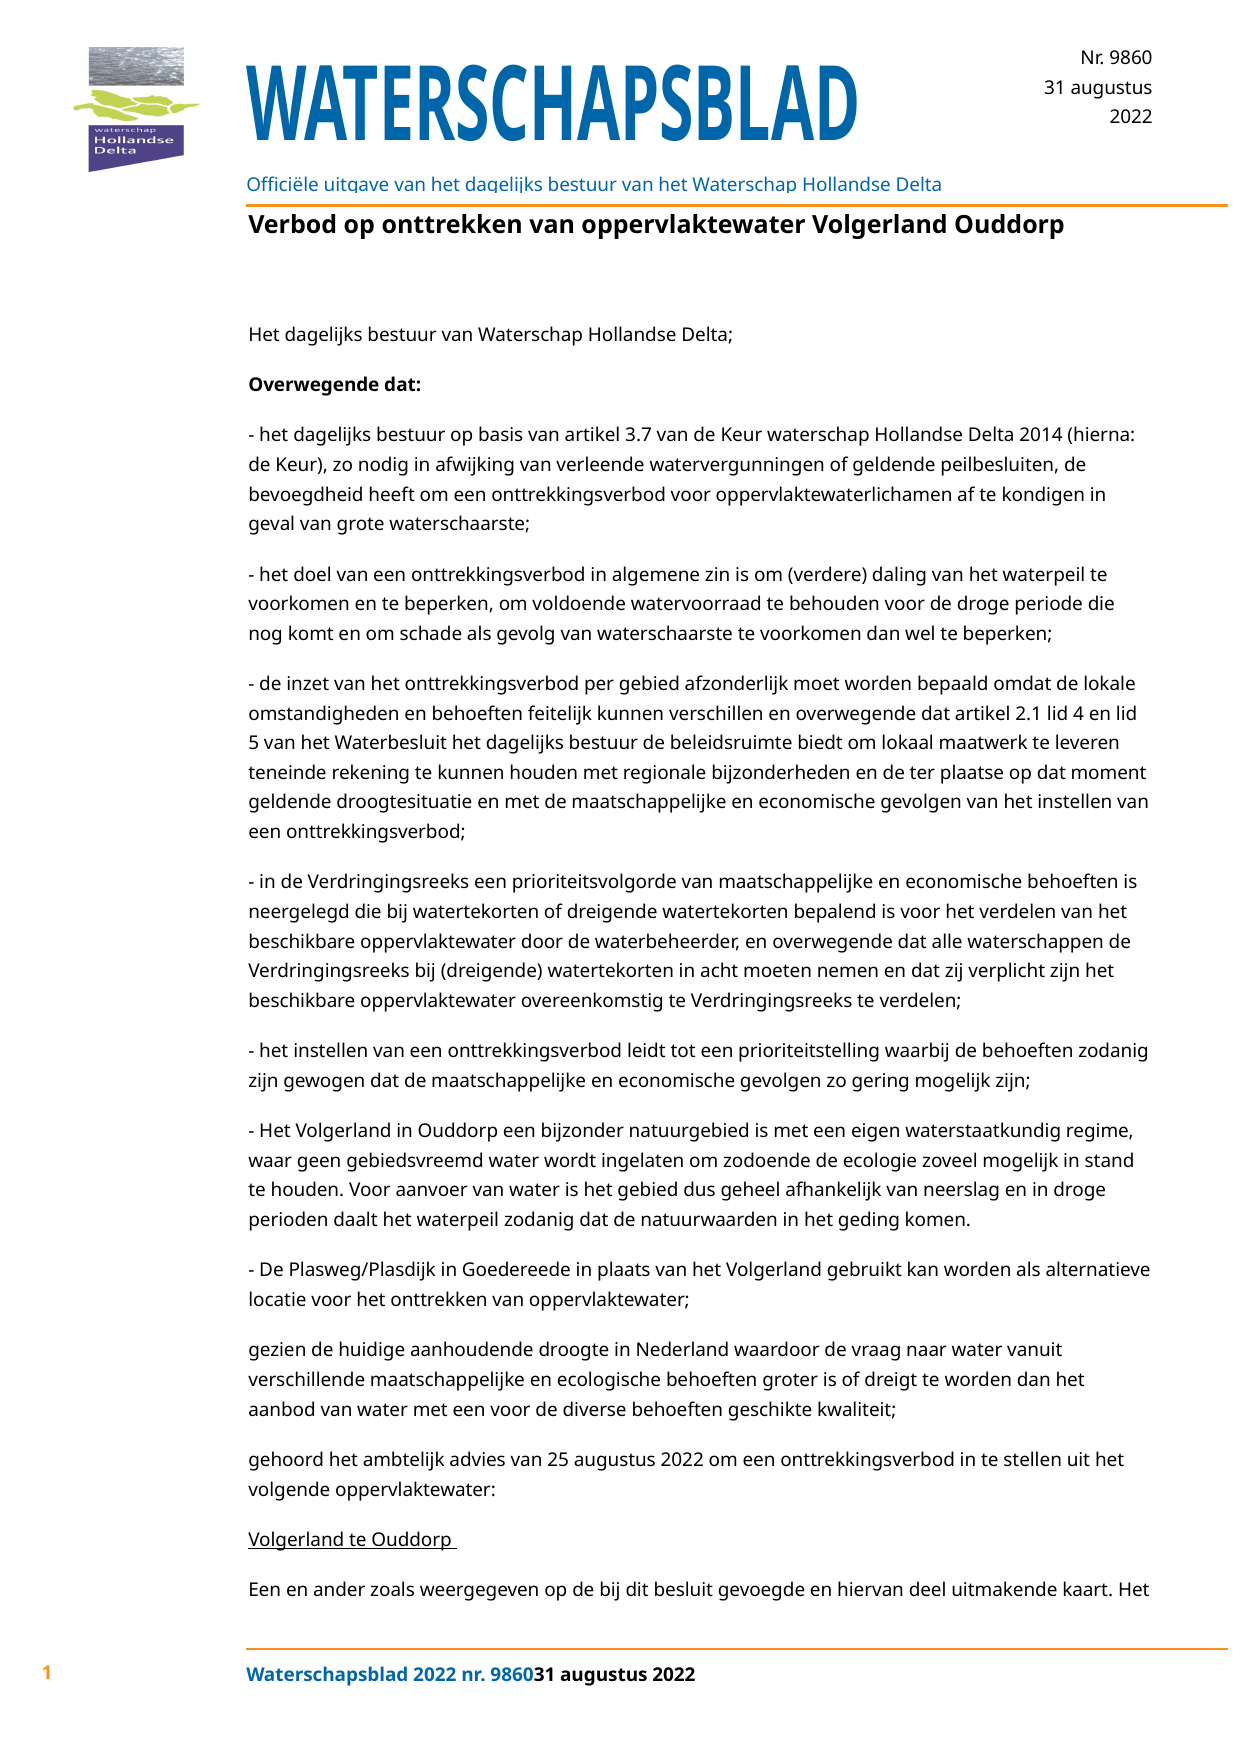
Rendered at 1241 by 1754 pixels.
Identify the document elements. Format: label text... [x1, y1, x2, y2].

text gezien de huidige aanhoudende droogte in Nederland waardoor de vraag naar water vanuit verschillende maatschappelijke en ecologische behoeften groter is of dreigt te worden dan het aanbod van water met een voor de diverse behoeften geschikte kwaliteit; [248, 1337, 1152, 1421]
text Volgerland te Ouddorp [248, 1526, 1152, 1552]
text - het doel van een onttrekkingsverbod in algemene zin is om (verdere) daling van het waterpeil te voorkomen en te beperken, om voldoende watervoorraad te behouden voor de droge periode die nog komt en om schade als gevolg van waterschaarste te voorkomen dan wel te beperken; [248, 561, 1152, 646]
text Een en ander zoals weergegeven op de bij dit besluit gevoegde en hiervan deel uitmakende kaart. Het [248, 1577, 1152, 1602]
text gehoord het ambtelijk advies van 25 augustus 2022 om een onttrekkingsverbod in te stellen uit het volgende oppervlaktewater: [248, 1446, 1152, 1501]
text - het instellen van een onttrekkingsverbod leidt tot een prioriteitstelling waarbij de behoeften zodanig zijn gewogen dat de maatschappelijke en economische gevolgen zo gering mogelijk zijn; [248, 1037, 1152, 1093]
picture [41, 47, 231, 172]
text - het dagelijks bestuur op basis van artikel 3.7 van de Keur waterschap Hollandse Delta 2014 (hierna: de Keur), zo nodig in afwijking van verleende watervergunningen of geldende peilbesluiten, de bevoegdheid heeft om een onttrekkingsverbod voor oppervlaktewaterlichamen af te kondigen in geval van grote waterschaarste; [248, 422, 1152, 536]
text Overwegende dat: [248, 371, 1152, 397]
text Verbod op onttrekken van oppervlaktewater Volgerland Ouddorp [248, 207, 1152, 241]
text - De Plasweg/Plasdijk in Goedereede in plaats van het Volgerland gebruikt kan worden als alternatieve locatie voor het onttrekken van oppervlaktewater; [248, 1257, 1152, 1312]
text - de inzet van het onttrekkingsverbod per gebied afzonderlijk moet worden bepaald omdat de lokale omstandigheden en behoeften feitelijk kunnen verschillen en overwegende dat artikel 2.1 lid 4 en lid 5 van het Waterbesluit het dagelijks bestuur de beleidsruimte biedt om lokaal maatwerk te leveren teneinde rekening te kunnen houden met regionale bijzonderheden en de ter plaatse op dat moment geldende droogtesituatie en met de maatschappelijke en economische gevolgen van het instellen van een onttrekkingsverbod; [248, 670, 1152, 844]
text Het dagelijks bestuur van Waterschap Hollandse Delta; [248, 321, 1152, 346]
text - in de Verdringingsreeks een prioriteitsvolgorde van maatschappelijke en economische behoeften is neergelegd die bij watertekorten of dreigende watertekorten bepalend is voor het verdelen van het beschikbare oppervlaktewater door de waterbeheerder, en overwegende dat alle waterschappen de Verdringingsreeks bij (dreigende) watertekorten in acht moeten nemen en dat zij verplicht zijn het beschikbare oppervlaktewater overeenkomstig te Verdringingsreeks te verdelen; [248, 869, 1152, 1013]
text - Het Volgerland in Ouddorp een bijzonder natuurgebied is met een eigen waterstaatkundig regime, waar geen gebiedsvreemd water wordt ingelaten om zodoende de ecologie zoveel mogelijk in stand te houden. Voor aanvoer van water is het gebied dus geheel afhankelijk van neerslag en in droge perioden daalt het waterpeil zodanig dat de natuurwaarden in het geding komen. [248, 1117, 1152, 1232]
